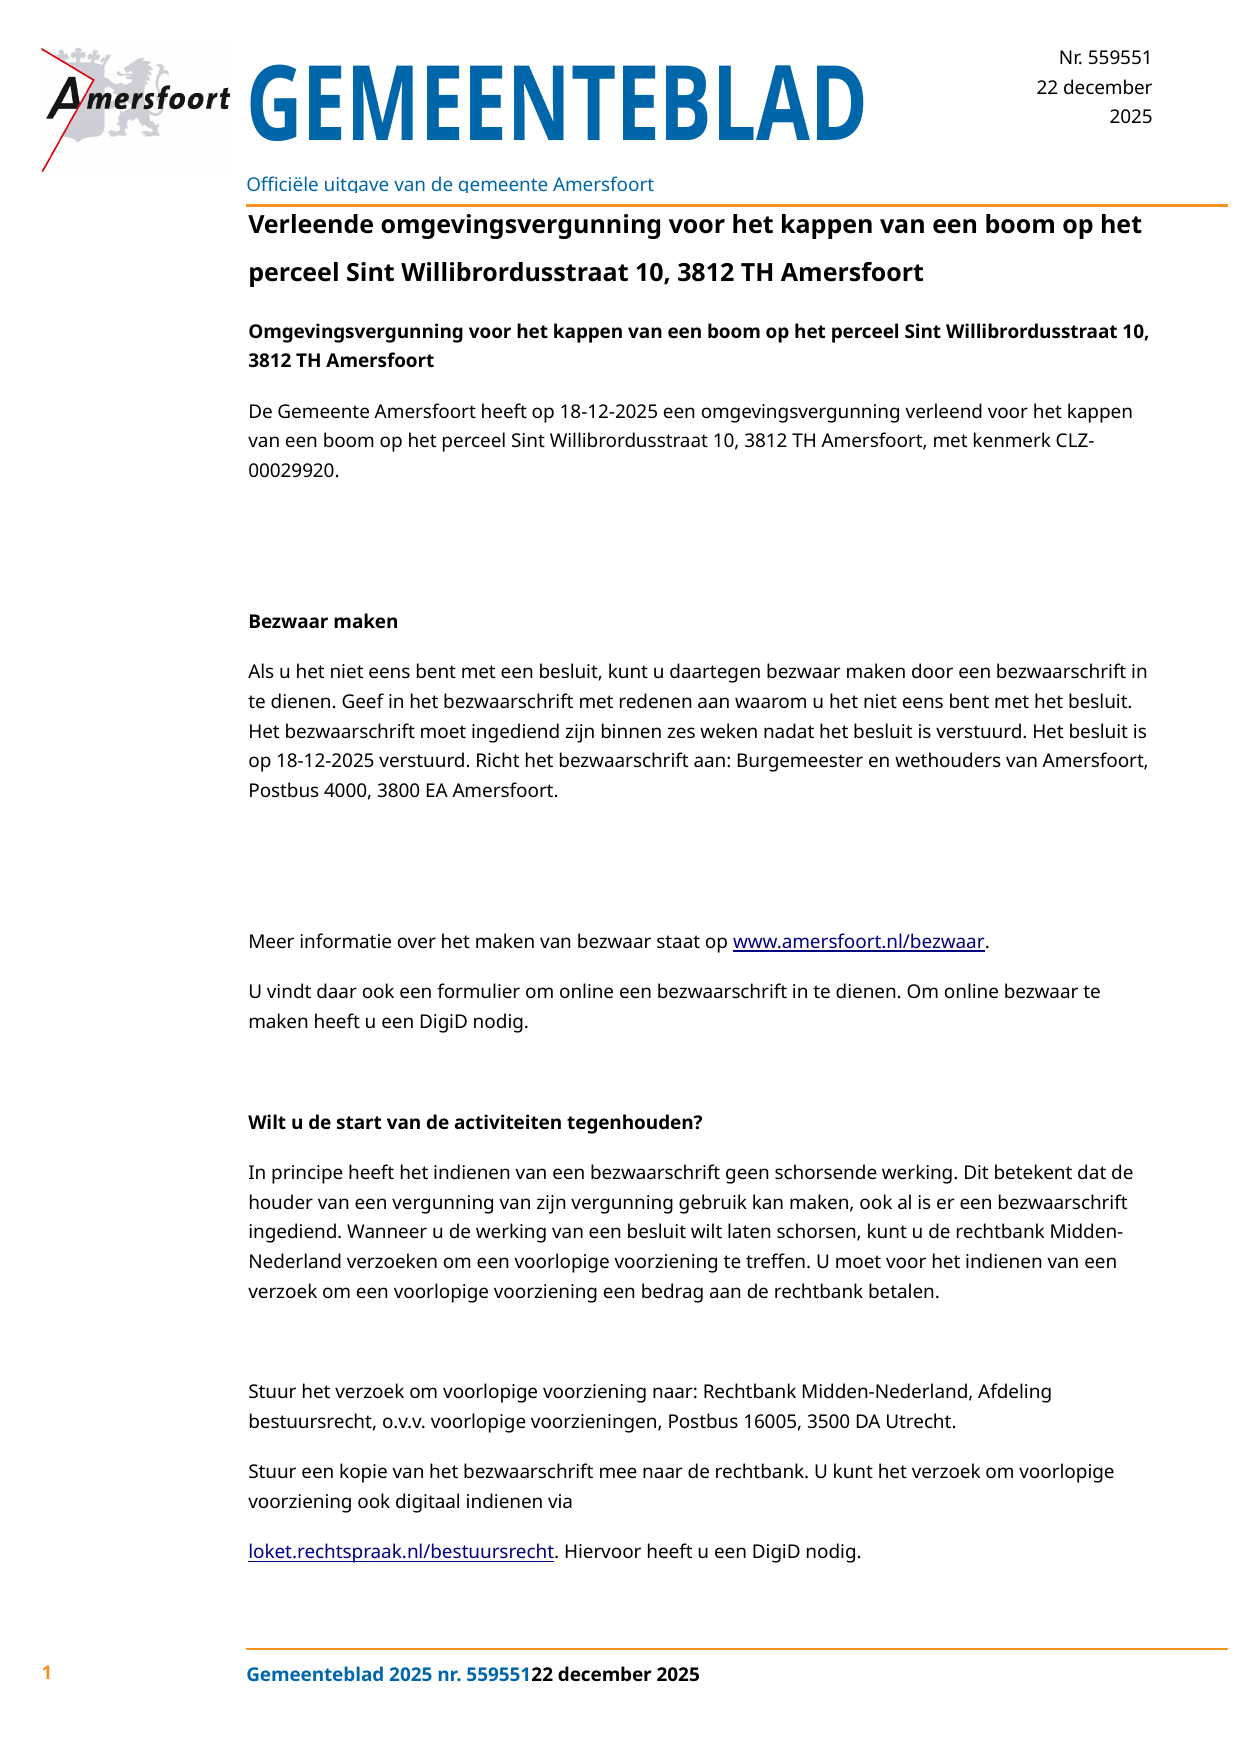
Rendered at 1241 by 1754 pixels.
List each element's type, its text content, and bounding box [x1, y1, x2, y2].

text Verleende omgevingsvergunning voor het kappen van een boom op het perceel Sint Willibrordusstraat 10, 3812 TH Amersfoort [248, 207, 1152, 288]
text Wilt u de start van de activiteiten tegenhouden? [248, 1109, 1152, 1135]
text De Gemeente Amersfoort heeft op 18-12-2025 een omgevingsvergunning verleend voor het kappen van een boom op het perceel Sint Willibrordusstraat 10, 3812 TH Amersfoort, met kenmerk CLZ-00029920. [248, 398, 1152, 483]
text Stuur het verzoek om voorlopige voorziening naar: Rechtbank Midden-Nederland, Afdeling bestuursrecht, o.v.v. voorlopige voorzieningen, Postbus 16005, 3500 DA Utrecht. [248, 1379, 1152, 1434]
text Meer informatie over het maken van bezwaar staat op www.amersfoort.nl/bezwaar. [248, 928, 1152, 954]
text Omgevingsvergunning voor het kappen van een boom op het perceel Sint Willibrordusstraat 10, 3812 TH Amersfoort [248, 318, 1152, 373]
text Bezwaar maken [248, 608, 1152, 634]
text In principe heeft het indienen van een bezwaarschrift geen schorsende werking. Dit betekent dat de houder van een vergunning van zijn vergunning gebruik kan maken, ook al is er een bezwaarschrift ingediend. Wanneer u de werking van een besluit wilt laten schorsen, kunt u de rechtbank Midden-Nederland verzoeken om een voorlopige voorziening te treffen. U moet voor het indienen van een verzoek om een voorlopige voorziening een bedrag aan de rechtbank betalen. [248, 1159, 1152, 1304]
picture [41, 47, 231, 172]
text loket.rechtspraak.nl/bestuursrecht. Hiervoor heeft u een DigiD nodig. [248, 1539, 1152, 1564]
text U vindt daar ook een formulier om online een bezwaarschrift in te dienen. Om online bezwaar te maken heeft u een DigiD nodig. [248, 979, 1152, 1034]
text Als u het niet eens bent met een besluit, kunt u daartegen bezwaar maken door een bezwaarschrift in te dienen. Geef in het bezwaarschrift met redenen aan waarom u het niet eens bent met het besluit. Het bezwaarschrift moet ingediend zijn binnen zes weken nadat het besluit is verstuurd. Het besluit is op 18-12-2025 verstuurd. Richt het bezwaarschrift aan: Burgemeester en wethouders van Amersfoort, Postbus 4000, 3800 EA Amersfoort. [248, 659, 1152, 803]
text Stuur een kopie van het bezwaarschrift mee naar de rechtbank. U kunt het verzoek om voorlopige voorziening ook digitaal indienen via [248, 1459, 1152, 1514]
